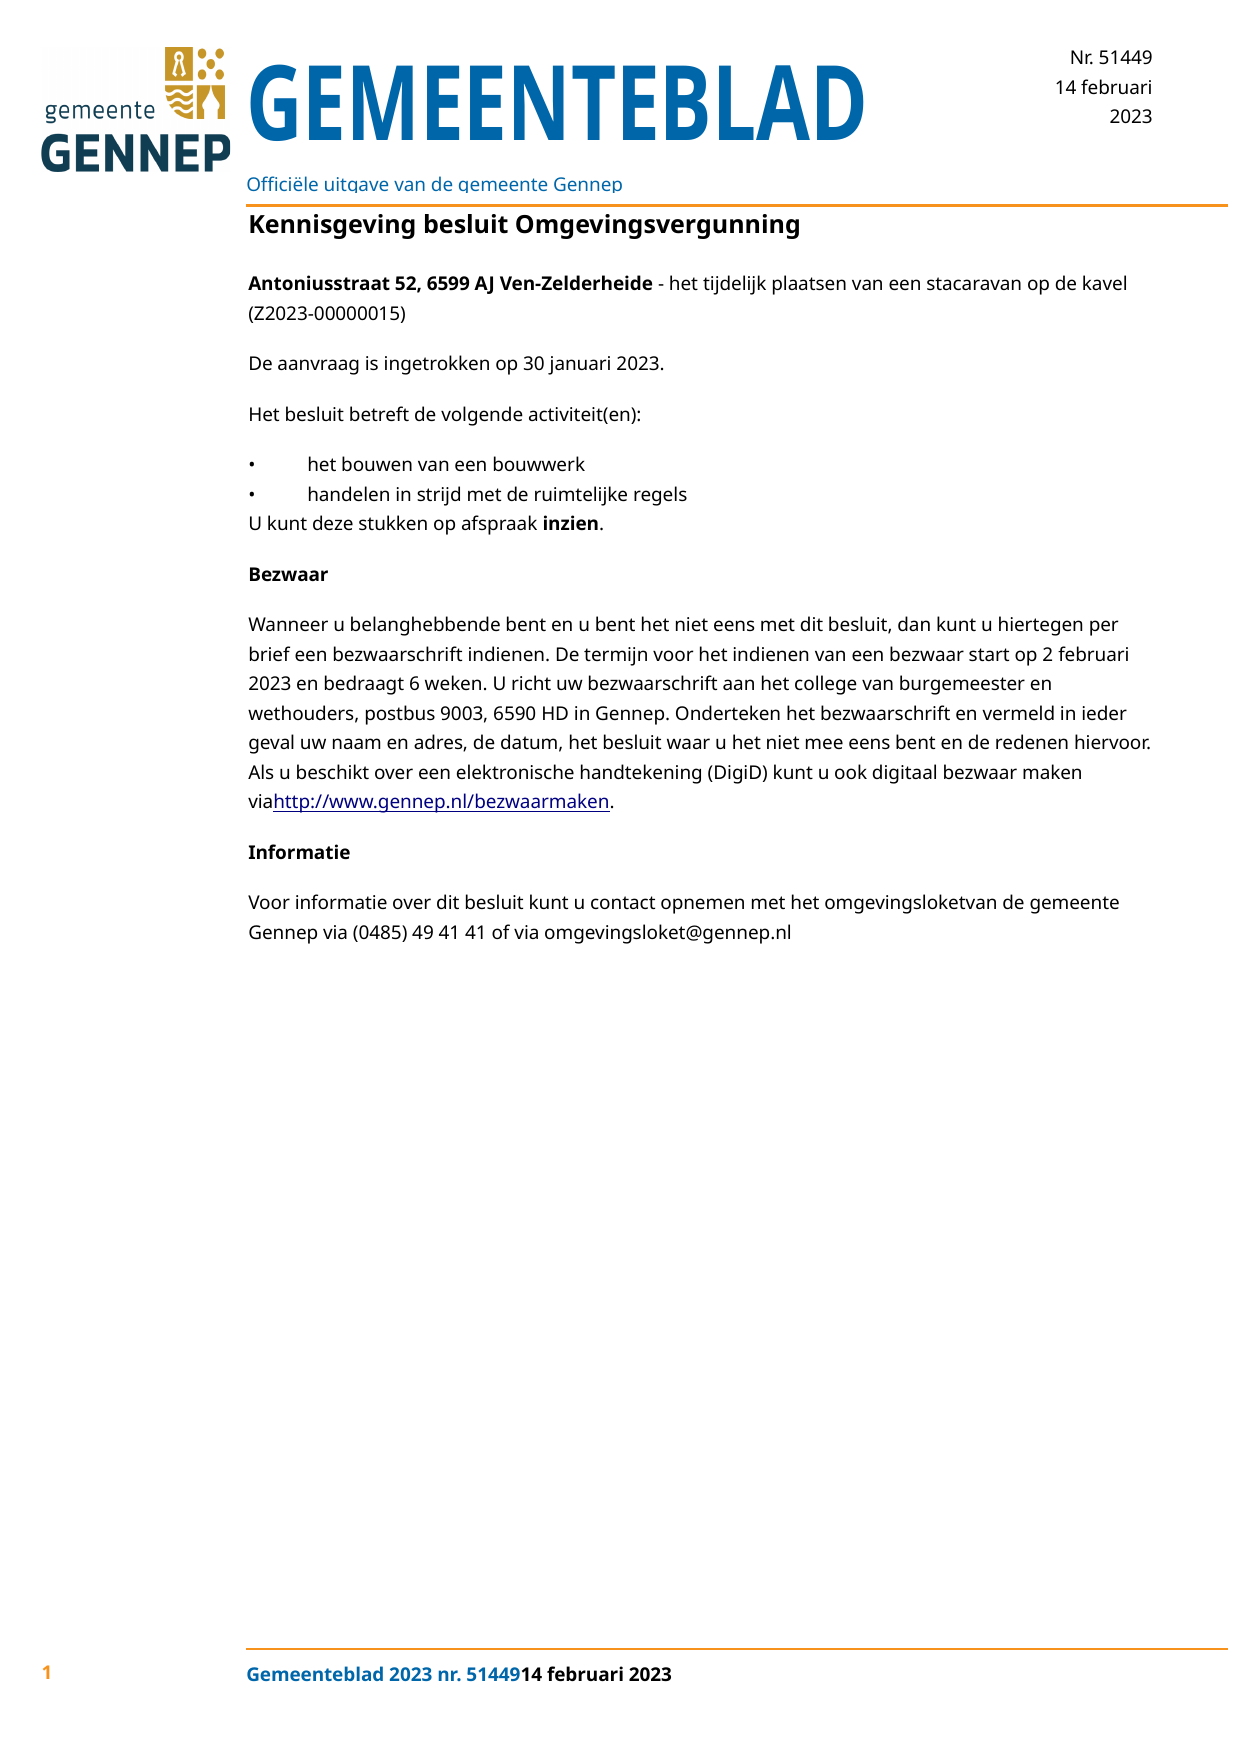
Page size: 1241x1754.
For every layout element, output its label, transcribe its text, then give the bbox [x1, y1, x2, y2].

text Het besluit betreft de volgende activiteit(en): [248, 401, 1152, 426]
list handelen in strijd met de ruimtelijke regels [248, 481, 1152, 506]
text Wanneer u belanghebbende bent en u bent het niet eens met dit besluit, dan kunt u hiertegen per brief een bezwaarschrift indienen. De termijn voor het indienen van een bezwaar start op 2 februari 2023 en bedraagt 6 weken. U richt uw bezwaarschrift aan het college van burgemeester en wethouders, postbus 9003, 6590 HD in Gennep. Onderteken het bezwaarschrift en vermeld in ieder geval uw naam en adres, de datum, het besluit waar u het niet mee eens bent en de redenen hiervoor. Als u beschikt over een elektronische handtekening (DigiD) kunt u ook digitaal bezwaar maken viahttp://www.gennep.nl/bezwaarmaken. [248, 611, 1152, 814]
text Kennisgeving besluit Omgevingsvergunning [248, 207, 1152, 241]
text Voor informatie over dit besluit kunt u contact opnemen met het omgevingsloketvan de gemeente Gennep via (0485) 49 41 41 of via omgevingsloket@gennep.nl [248, 889, 1152, 945]
text Bezwaar [248, 561, 1152, 586]
list het bouwen van een bouwwerk [248, 451, 1152, 477]
text U kunt deze stukken op afspraak inzien. [248, 510, 1152, 536]
text Antoniusstraat 52, 6599 AJ Ven-Zelderheide - het tijdelijk plaatsen van een stacaravan op de kavel (Z2023-00000015) [248, 270, 1152, 326]
picture [41, 47, 231, 172]
text De aanvraag is ingetrokken op 30 januari 2023. [248, 350, 1152, 376]
text Informatie [248, 839, 1152, 865]
